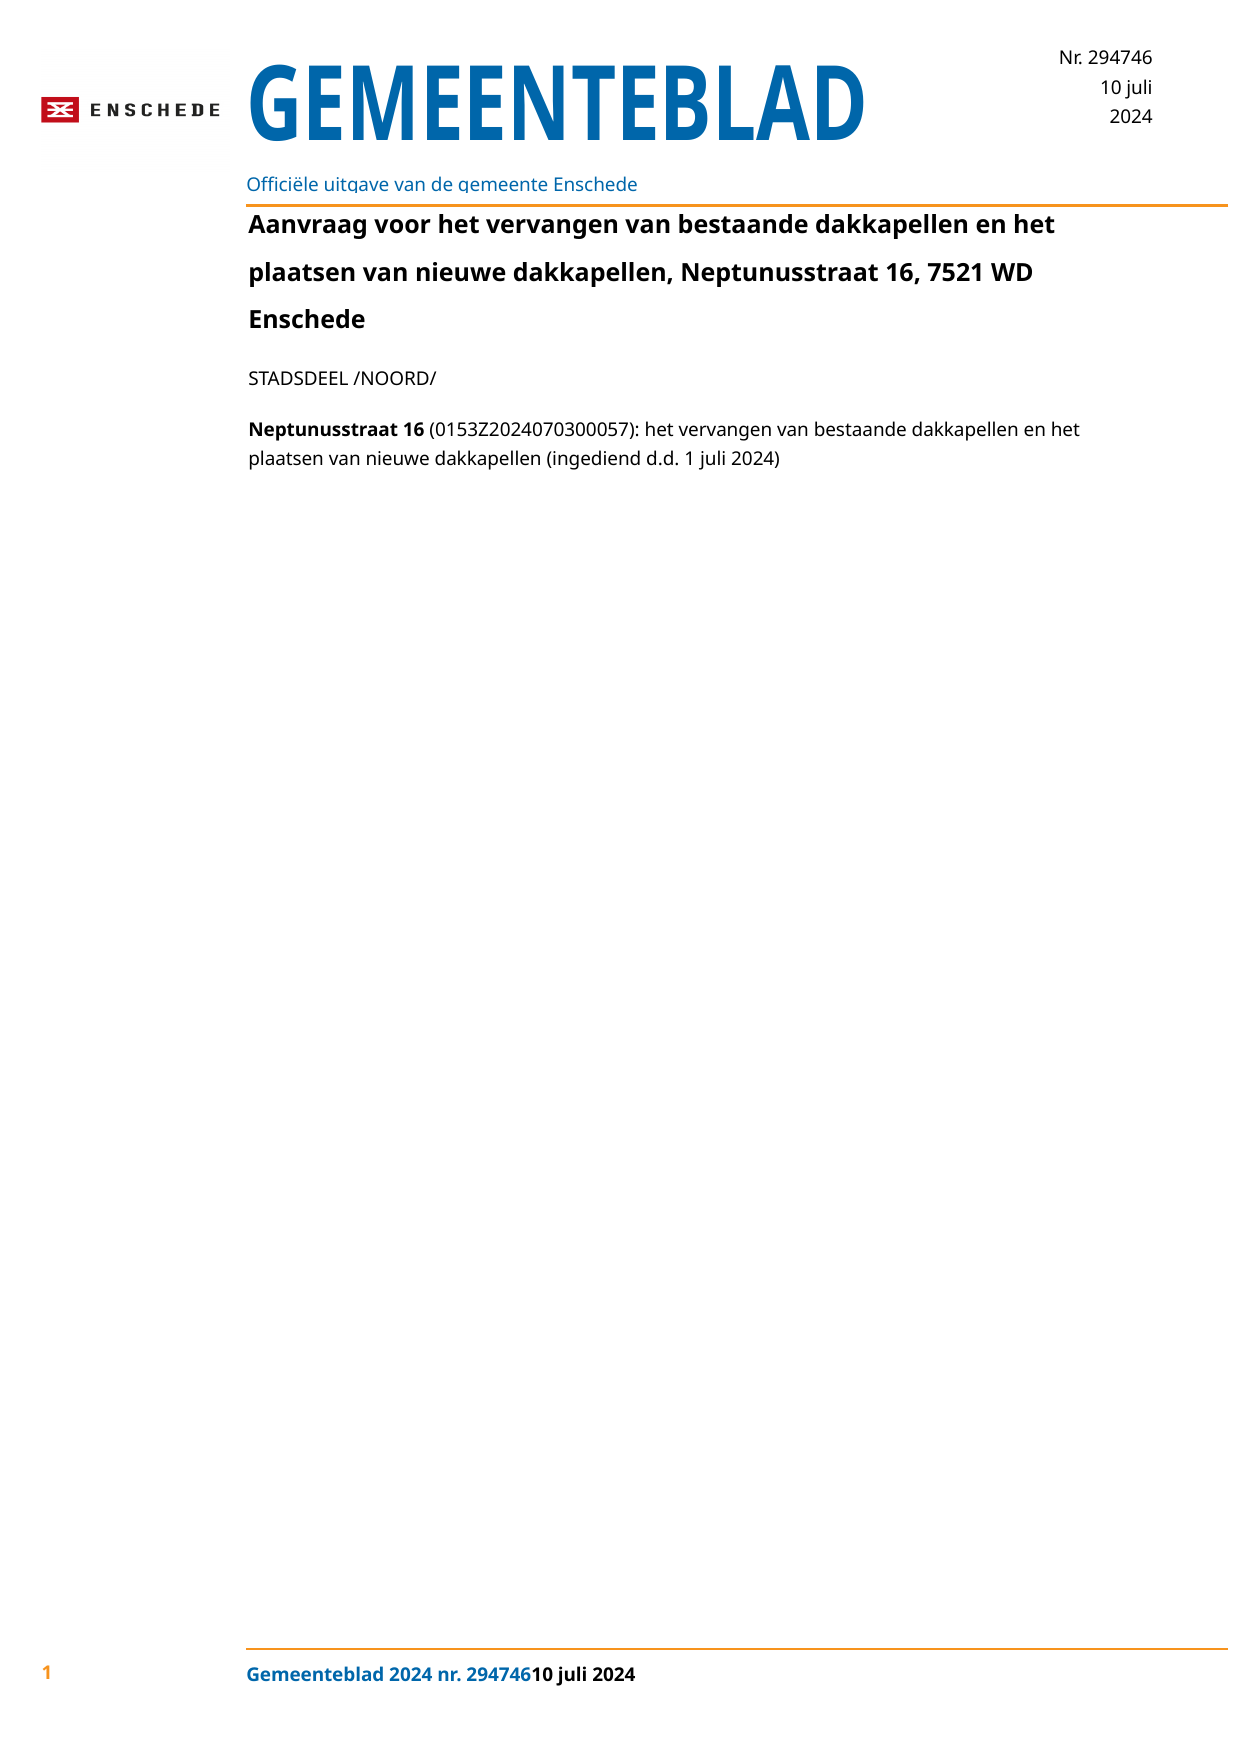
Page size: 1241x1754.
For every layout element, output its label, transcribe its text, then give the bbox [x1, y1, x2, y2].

text Aanvraag voor het vervangen van bestaande dakkapellen en het plaatsen van nieuwe dakkapellen, Neptunusstraat 16, 7521 WD Enschede [248, 207, 1152, 336]
picture [41, 47, 231, 172]
text STADSDEEL /NOORD/ [248, 366, 1152, 391]
text Neptunusstraat 16 (0153Z2024070300057): het vervangen van bestaande dakkapellen en het plaatsen van nieuwe dakkapellen (ingediend d.d. 1 juli 2024) [248, 416, 1152, 471]
